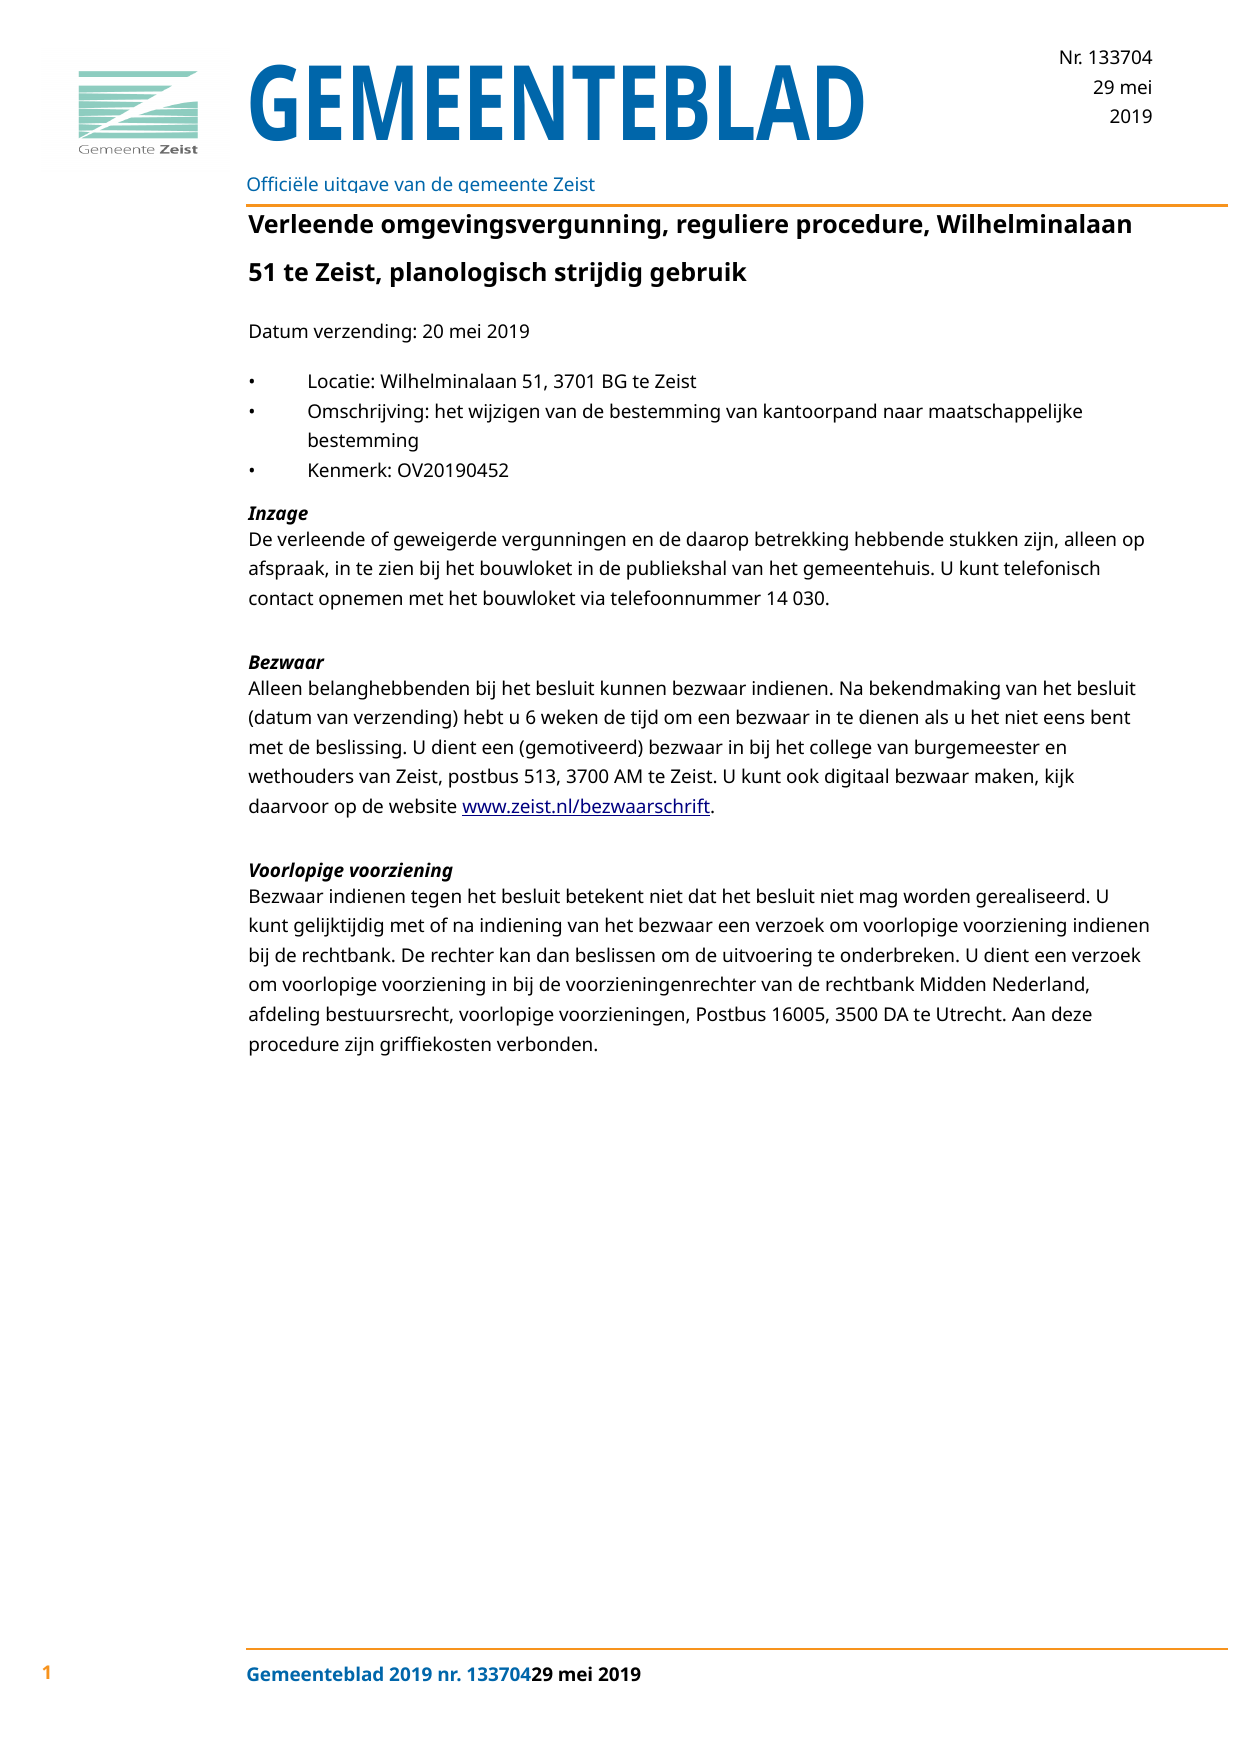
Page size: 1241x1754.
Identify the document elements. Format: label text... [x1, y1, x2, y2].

list Omschrijving: het wijzigen van de bestemming van kantoorpand naar maatschappelijke bestemming [248, 398, 1152, 453]
text Voorlopige voorziening [248, 857, 1152, 883]
text Bezwaar indienen tegen het besluit betekent niet dat het besluit niet mag worden gerealiseerd. U kunt gelijktijdig met of na indiening van het bezwaar een verzoek om voorlopige voorziening indienen bij de rechtbank. De rechter kan dan beslissen om de uitvoering te onderbreken. U dient een verzoek om voorlopige voorziening in bij de voorzieningenrechter van de rechtbank Midden Nederland, afdeling bestuursrecht, voorlopige voorzieningen, Postbus 16005, 3500 DA te Utrecht. Aan deze procedure zijn griffiekosten verbonden. [248, 883, 1152, 1056]
text Verleende omgevingsvergunning, reguliere procedure, Wilhelminalaan 51 te Zeist, planologisch strijdig gebruik [248, 207, 1152, 288]
picture [41, 47, 231, 172]
text Datum verzending: 20 mei 2019 [248, 318, 1152, 344]
list Kenmerk: OV20190452 [248, 457, 1152, 483]
text De verleende of geweigerde vergunningen en de daarop betrekking hebbende stukken zijn, alleen op afspraak, in te zien bij het bouwloket in de publiekshal van het gemeentehuis. U kunt telefonisch contact opnemen met het bouwloket via telefoonnummer 14 030. [248, 526, 1152, 611]
text Inzage [248, 500, 1152, 526]
text Bezwaar [248, 649, 1152, 675]
text Alleen belanghebbenden bij het besluit kunnen bezwaar indienen. Na bekendmaking van het besluit (datum van verzending) hebt u 6 weken de tijd om een bezwaar in te dienen als u het niet eens bent met de beslissing. U dient een (gemotiveerd) bezwaar in bij het college van burgemeester en wethouders van Zeist, postbus 513, 3700 AM te Zeist. U kunt ook digitaal bezwaar maken, kijk daarvoor op de website www.zeist.nl/bezwaarschrift. [248, 675, 1152, 819]
list Locatie: Wilhelminalaan 51, 3701 BG te Zeist [248, 368, 1152, 394]
